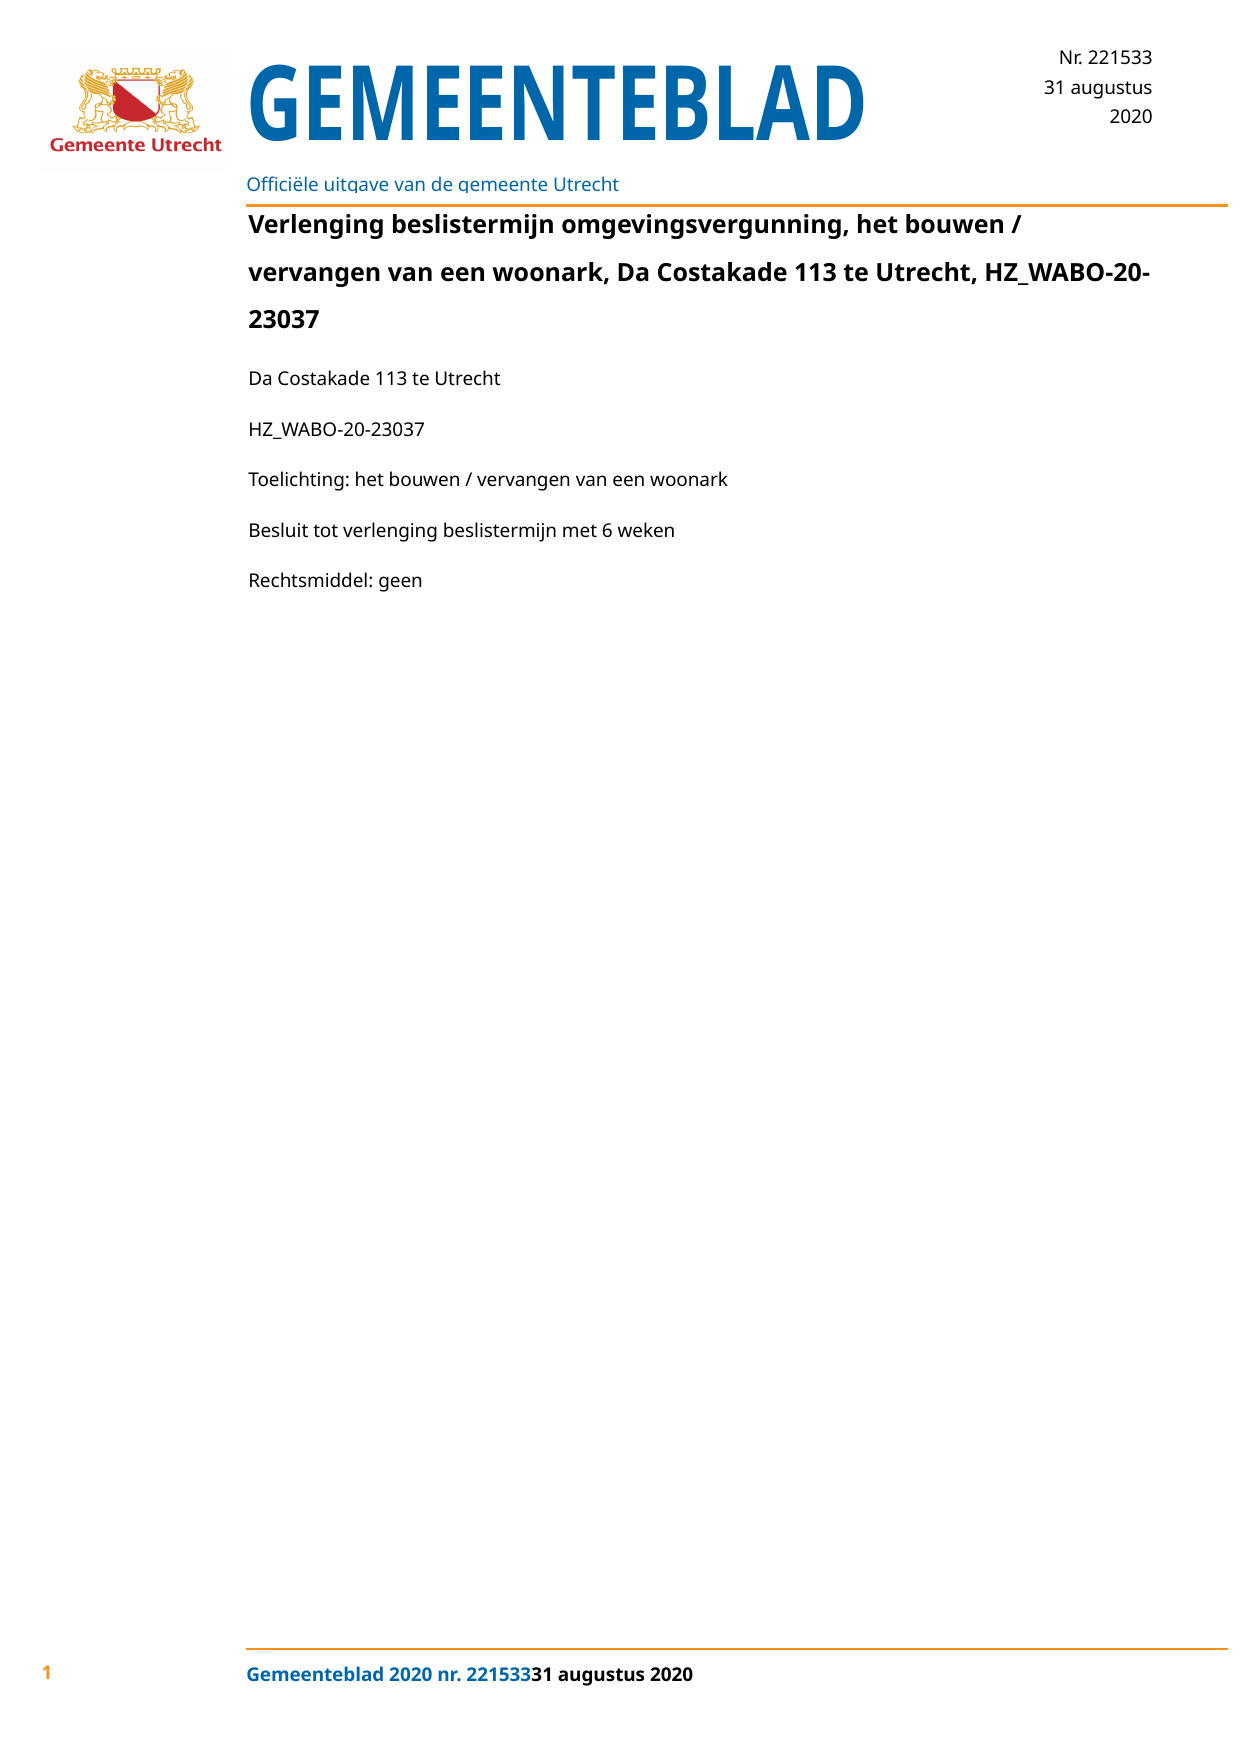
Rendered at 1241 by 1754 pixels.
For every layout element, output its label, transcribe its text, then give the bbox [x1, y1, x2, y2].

text Da Costakade 113 te Utrecht [248, 366, 1152, 391]
text HZ_WABO-20-23037 [248, 416, 1152, 442]
picture [41, 47, 231, 172]
text Rechtsmiddel: geen [248, 567, 1152, 593]
text Toelichting: het bouwen / vervangen van een woonark [248, 466, 1152, 492]
text Besluit tot verlenging beslistermijn met 6 weken [248, 517, 1152, 542]
text Verlenging beslistermijn omgevingsvergunning, het bouwen / vervangen van een woonark, Da Costakade 113 te Utrecht, HZ_WABO-20-23037 [248, 207, 1152, 336]
